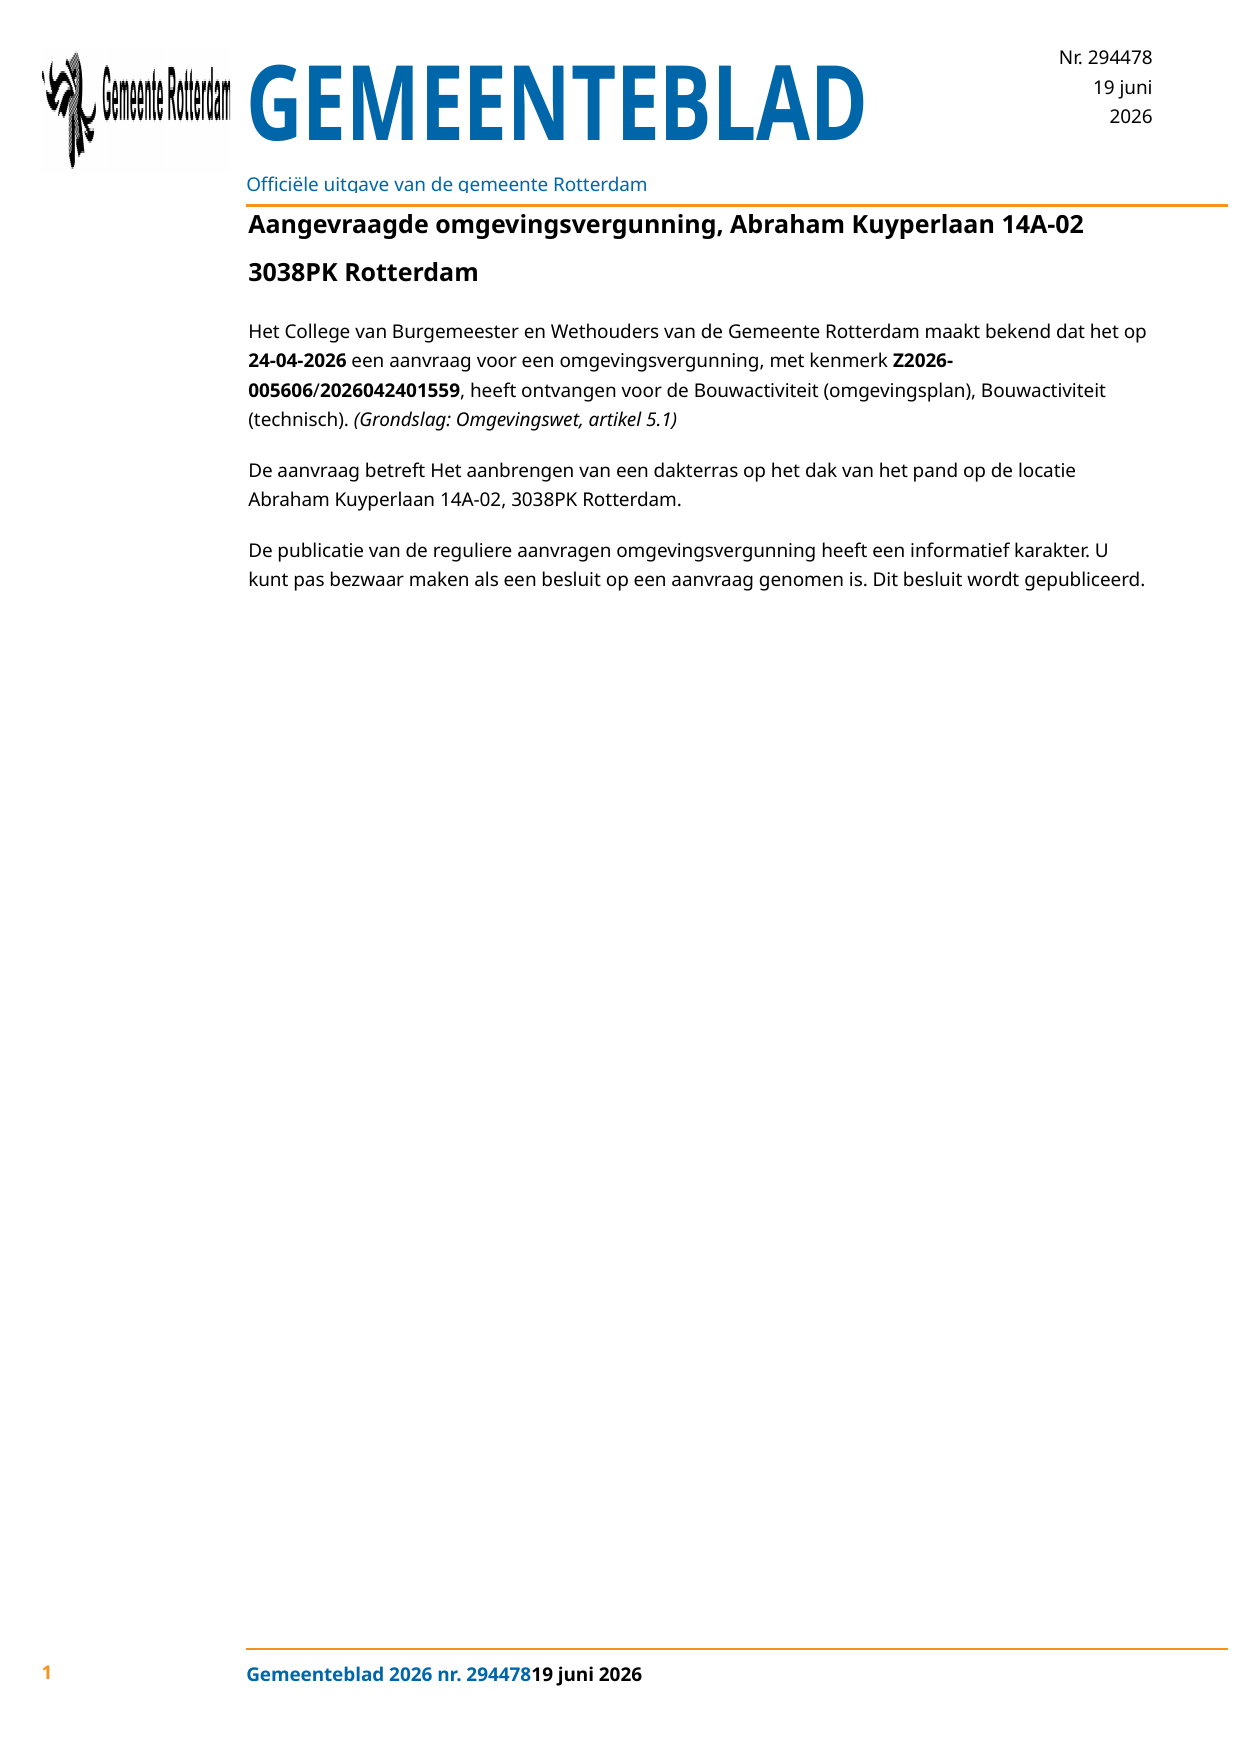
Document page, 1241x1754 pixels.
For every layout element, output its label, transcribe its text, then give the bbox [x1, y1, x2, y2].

text De aanvraag betreft Het aanbrengen van een dakterras op het dak van het pand op de locatie Abraham Kuyperlaan 14A-02, 3038PK Rotterdam. [248, 457, 1152, 512]
text Aangevraagde omgevingsvergunning, Abraham Kuyperlaan 14A-02 3038PK Rotterdam [248, 207, 1152, 288]
text De publicatie van de reguliere aanvragen omgevingsvergunning heeft een informatief karakter. U kunt pas bezwaar maken als een besluit op een aanvraag genomen is. Dit besluit wordt gepubliceerd. [248, 537, 1152, 592]
picture [41, 47, 231, 172]
text Het College van Burgemeester en Wethouders van de Gemeente Rotterdam maakt bekend dat het op 24-04-2026 een aanvraag voor een omgevingsvergunning, met kenmerk Z2026-005606/2026042401559, heeft ontvangen voor de Bouwactiviteit (omgevingsplan), Bouwactiviteit (technisch). (Grondslag: Omgevingswet, artikel 5.1) [248, 318, 1152, 432]
